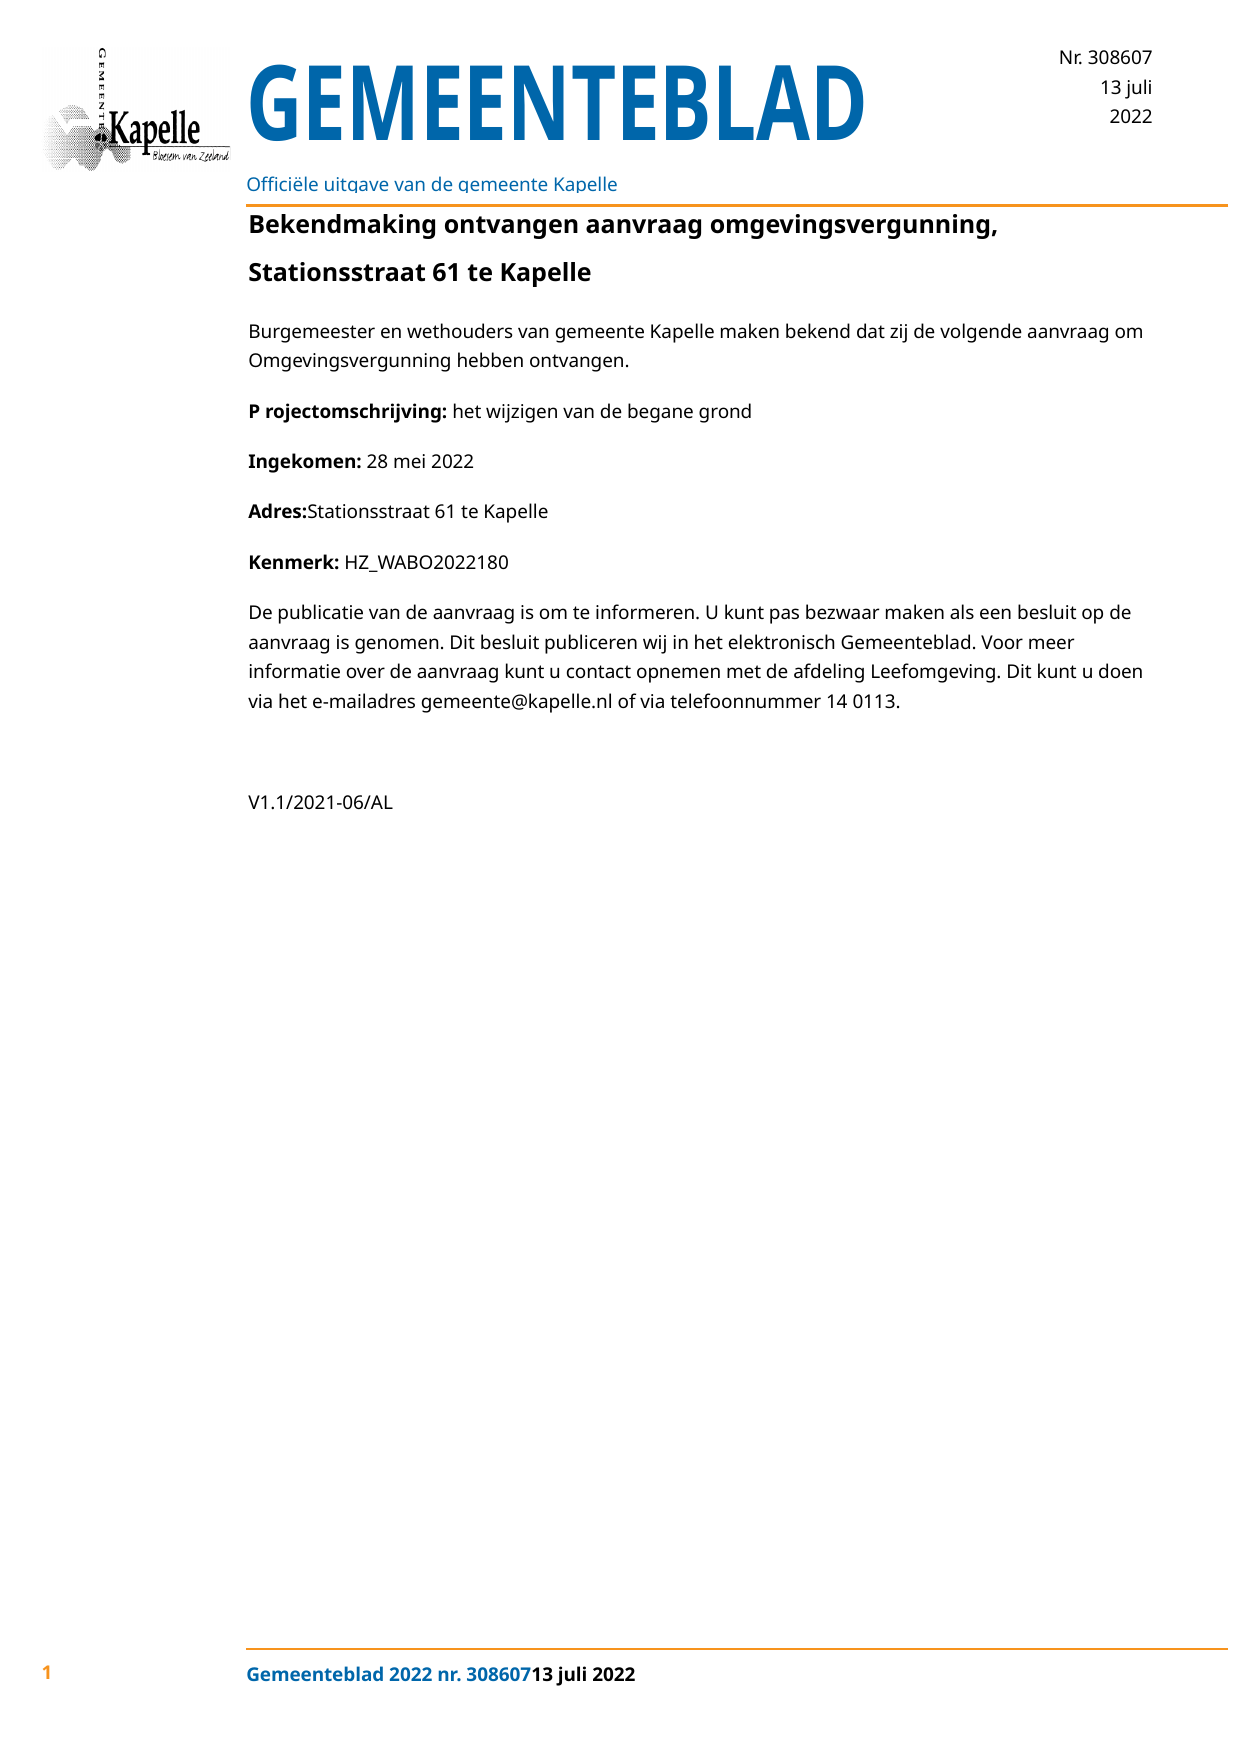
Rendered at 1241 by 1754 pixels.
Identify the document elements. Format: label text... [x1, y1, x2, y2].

text Adres:Stationsstraat 61 te Kapelle [248, 499, 1152, 524]
text P rojectomschrijving: het wijzigen van de begane grond [248, 398, 1152, 424]
text Burgemeester en wethouders van gemeente Kapelle maken bekend dat zij de volgende aanvraag om Omgevingsvergunning hebben ontvangen. [248, 318, 1152, 373]
text V1.1/2021-06/AL [248, 789, 1152, 815]
text Bekendmaking ontvangen aanvraag omgevingsvergunning, Stationsstraat 61 te Kapelle [248, 207, 1152, 288]
picture [41, 47, 231, 172]
text De publicatie van de aanvraag is om te informeren. U kunt pas bezwaar maken als een besluit op de aanvraag is genomen. Dit besluit publiceren wij in het elektronisch Gemeenteblad. Voor meer informatie over de aanvraag kunt u contact opnemen met de afdeling Leefomgeving. Dit kunt u doen via het e-mailadres gemeente@kapelle.nl of via telefoonnummer 14 0113. [248, 599, 1152, 714]
text Kenmerk: HZ_WABO2022180 [248, 549, 1152, 575]
text Ingekomen: 28 mei 2022 [248, 448, 1152, 474]
